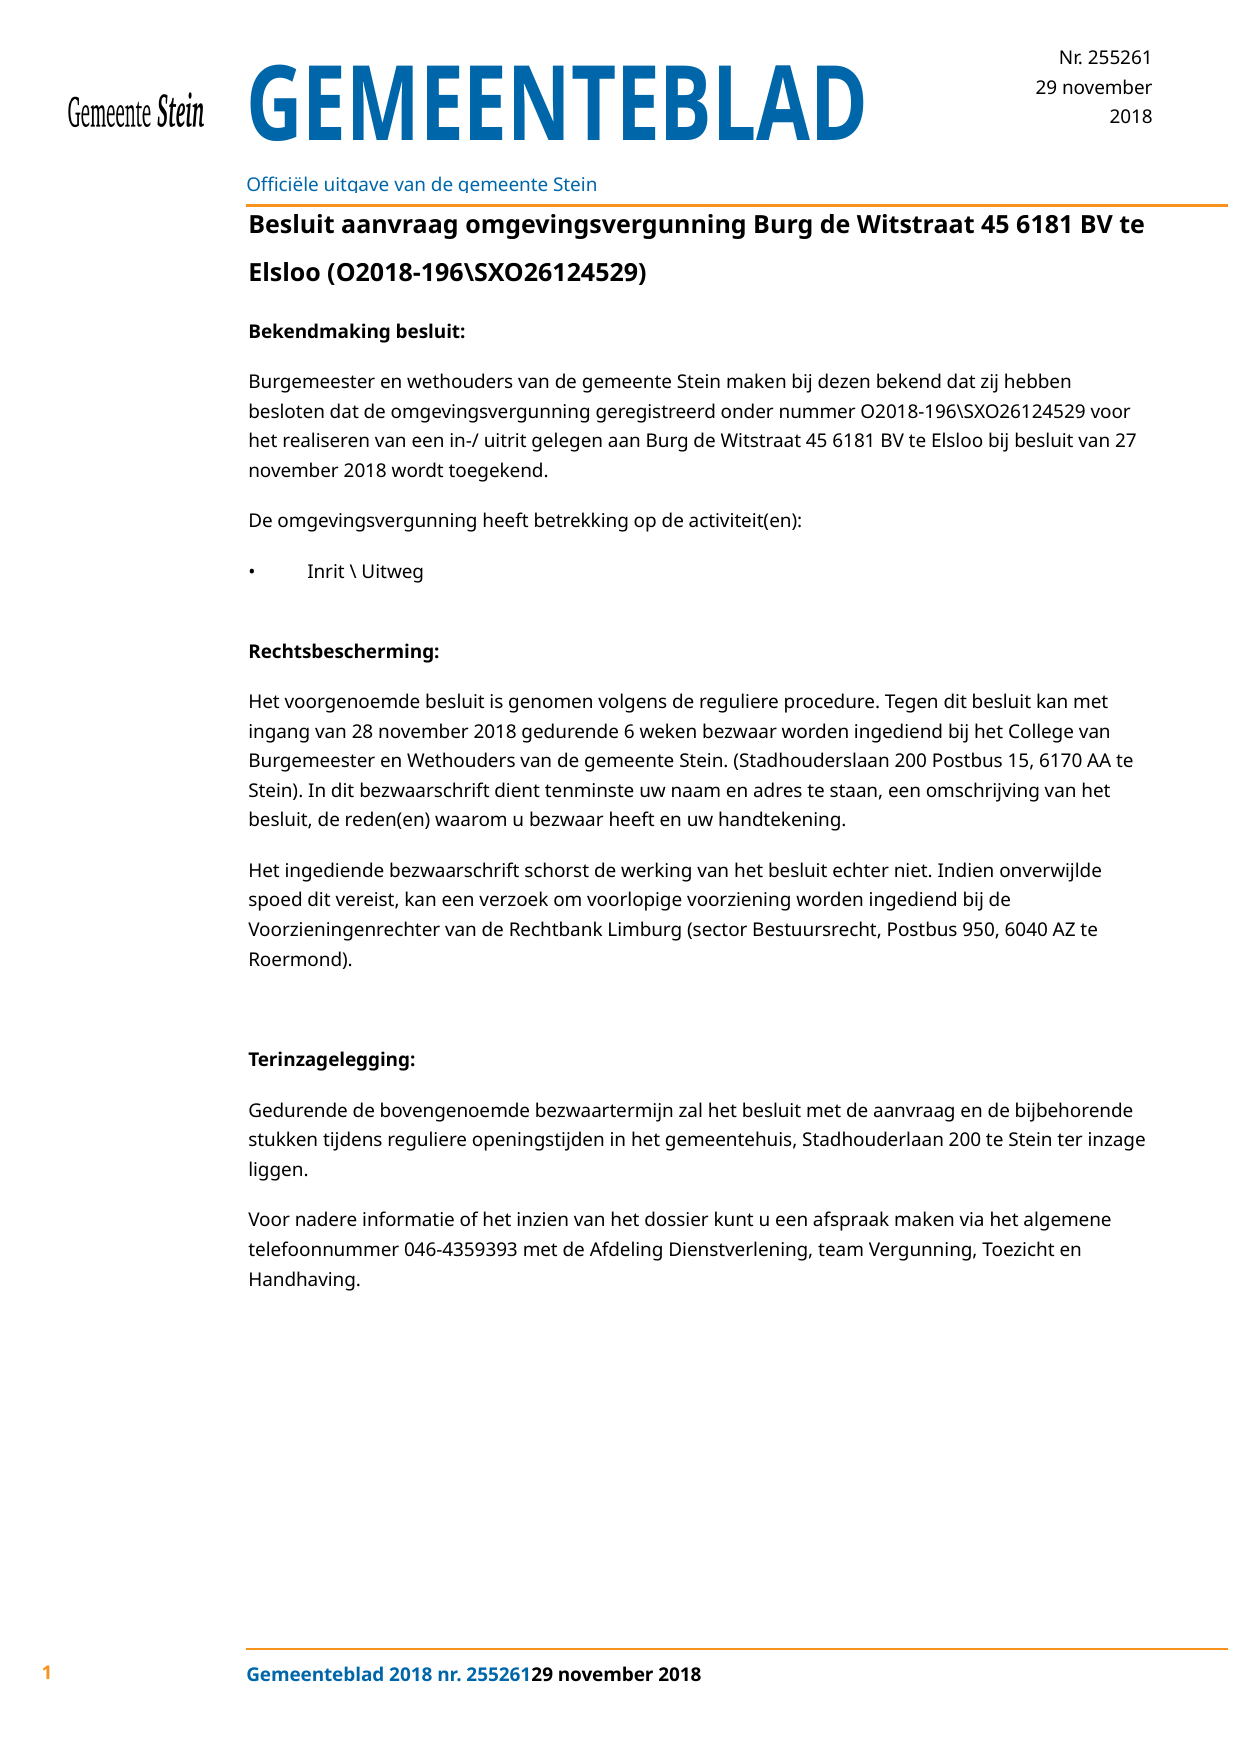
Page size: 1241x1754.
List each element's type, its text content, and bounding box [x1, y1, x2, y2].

text Het ingediende bezwaarschrift schorst de werking van het besluit echter niet. Indien onverwijlde spoed dit vereist, kan een verzoek om voorlopige voorziening worden ingediend bij de Voorzieningenrechter van de Rechtbank Limburg (sector Bestuursrecht, Postbus 950, 6040 AZ te Roermond). [248, 857, 1152, 972]
text Besluit aanvraag omgevingsvergunning Burg de Witstraat 45 6181 BV te Elsloo (O2018-196\SXO26124529) [248, 207, 1152, 288]
text Rechtsbescherming: [248, 638, 1152, 664]
text Gedurende de bovengenoemde bezwaartermijn zal het besluit met de aanvraag en de bijbehorende stukken tijdens reguliere openingstijden in het gemeentehuis, Stadhouderlaan 200 te Stein ter inzage liggen. [248, 1097, 1152, 1182]
text Bekendmaking besluit: [248, 318, 1152, 344]
list Inrit \ Uitweg [248, 558, 1152, 584]
text De omgevingsvergunning heeft betrekking op de activiteit(en): [248, 507, 1152, 533]
text Burgemeester en wethouders van de gemeente Stein maken bij dezen bekend dat zij hebben besloten dat de omgevingsvergunning geregistreerd onder nummer O2018-196\SXO26124529 voor het realiseren van een in-/ uitrit gelegen aan Burg de Witstraat 45 6181 BV te Elsloo bij besluit van 27 november 2018 wordt toegekend. [248, 368, 1152, 483]
text Het voorgenoemde besluit is genomen volgens de reguliere procedure. Tegen dit besluit kan met ingang van 28 november 2018 gedurende 6 weken bezwaar worden ingediend bij het College van Burgemeester en Wethouders van de gemeente Stein. (Stadhouderslaan 200 Postbus 15, 6170 AA te Stein). In dit bezwaarschrift dient tenminste uw naam en adres te staan, een omschrijving van het besluit, de reden(en) waarom u bezwaar heeft en uw handtekening. [248, 688, 1152, 832]
text Voor nadere informatie of het inzien van het dossier kunt u een afspraak maken via het algemene telefoonnummer 046-4359393 met de Afdeling Dienstverlening, team Vergunning, Toezicht en Handhaving. [248, 1207, 1152, 1292]
text Terinzagelegging: [248, 1047, 1152, 1072]
picture [41, 47, 231, 172]
